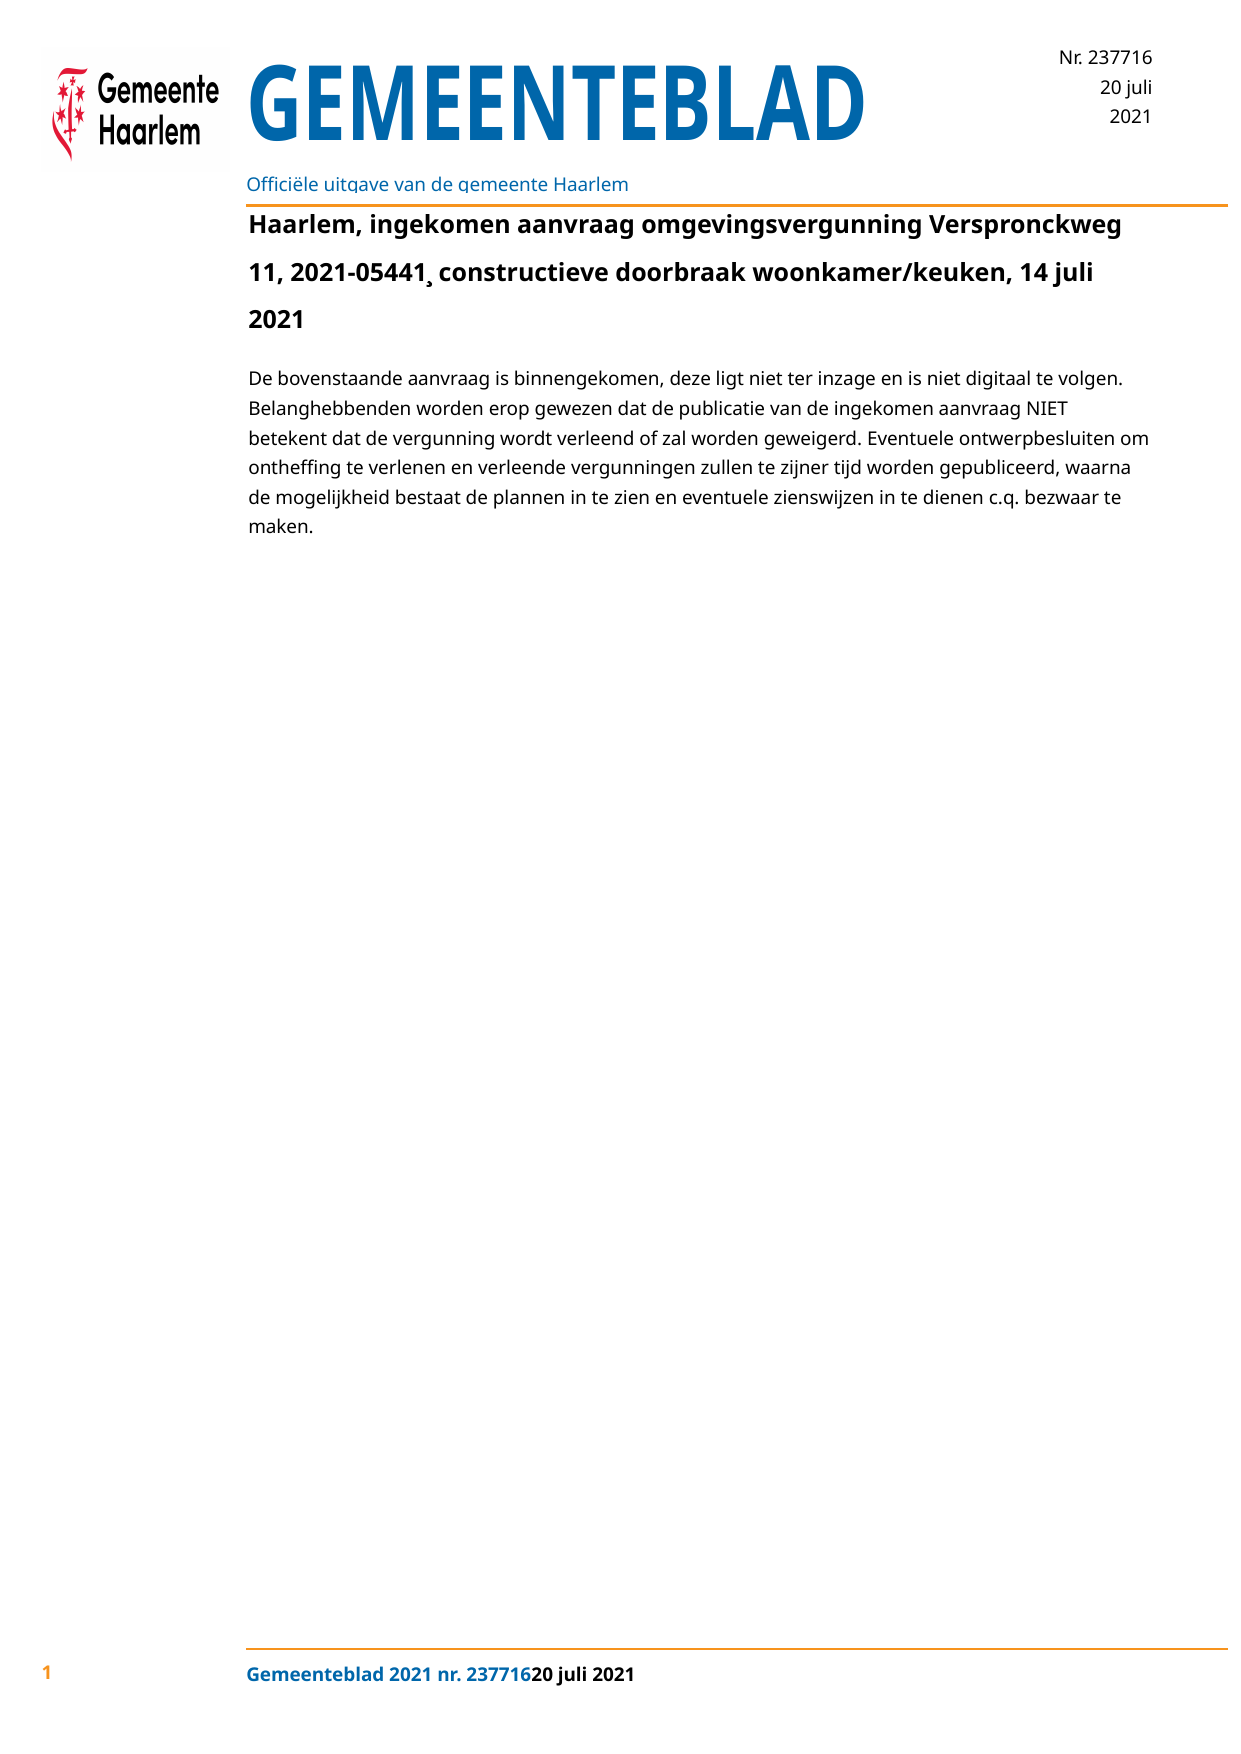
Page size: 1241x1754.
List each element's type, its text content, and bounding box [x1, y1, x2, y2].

picture [41, 47, 231, 172]
text Haarlem, ingekomen aanvraag omgevingsvergunning Verspronckweg 11, 2021-05441¸ constructieve doorbraak woonkamer/keuken, 14 juli 2021 [248, 207, 1152, 336]
text De bovenstaande aanvraag is binnengekomen, deze ligt niet ter inzage en is niet digitaal te volgen. Belanghebbenden worden erop gewezen dat de publicatie van de ingekomen aanvraag NIET betekent dat de vergunning wordt verleend of zal worden geweigerd. Eventuele ontwerpbesluiten om ontheffing te verlenen en verleende vergunningen zullen te zijner tijd worden gepubliceerd, waarna de mogelijkheid bestaat de plannen in te zien en eventuele zienswijzen in te dienen c.q. bezwaar te maken. [248, 366, 1152, 539]
